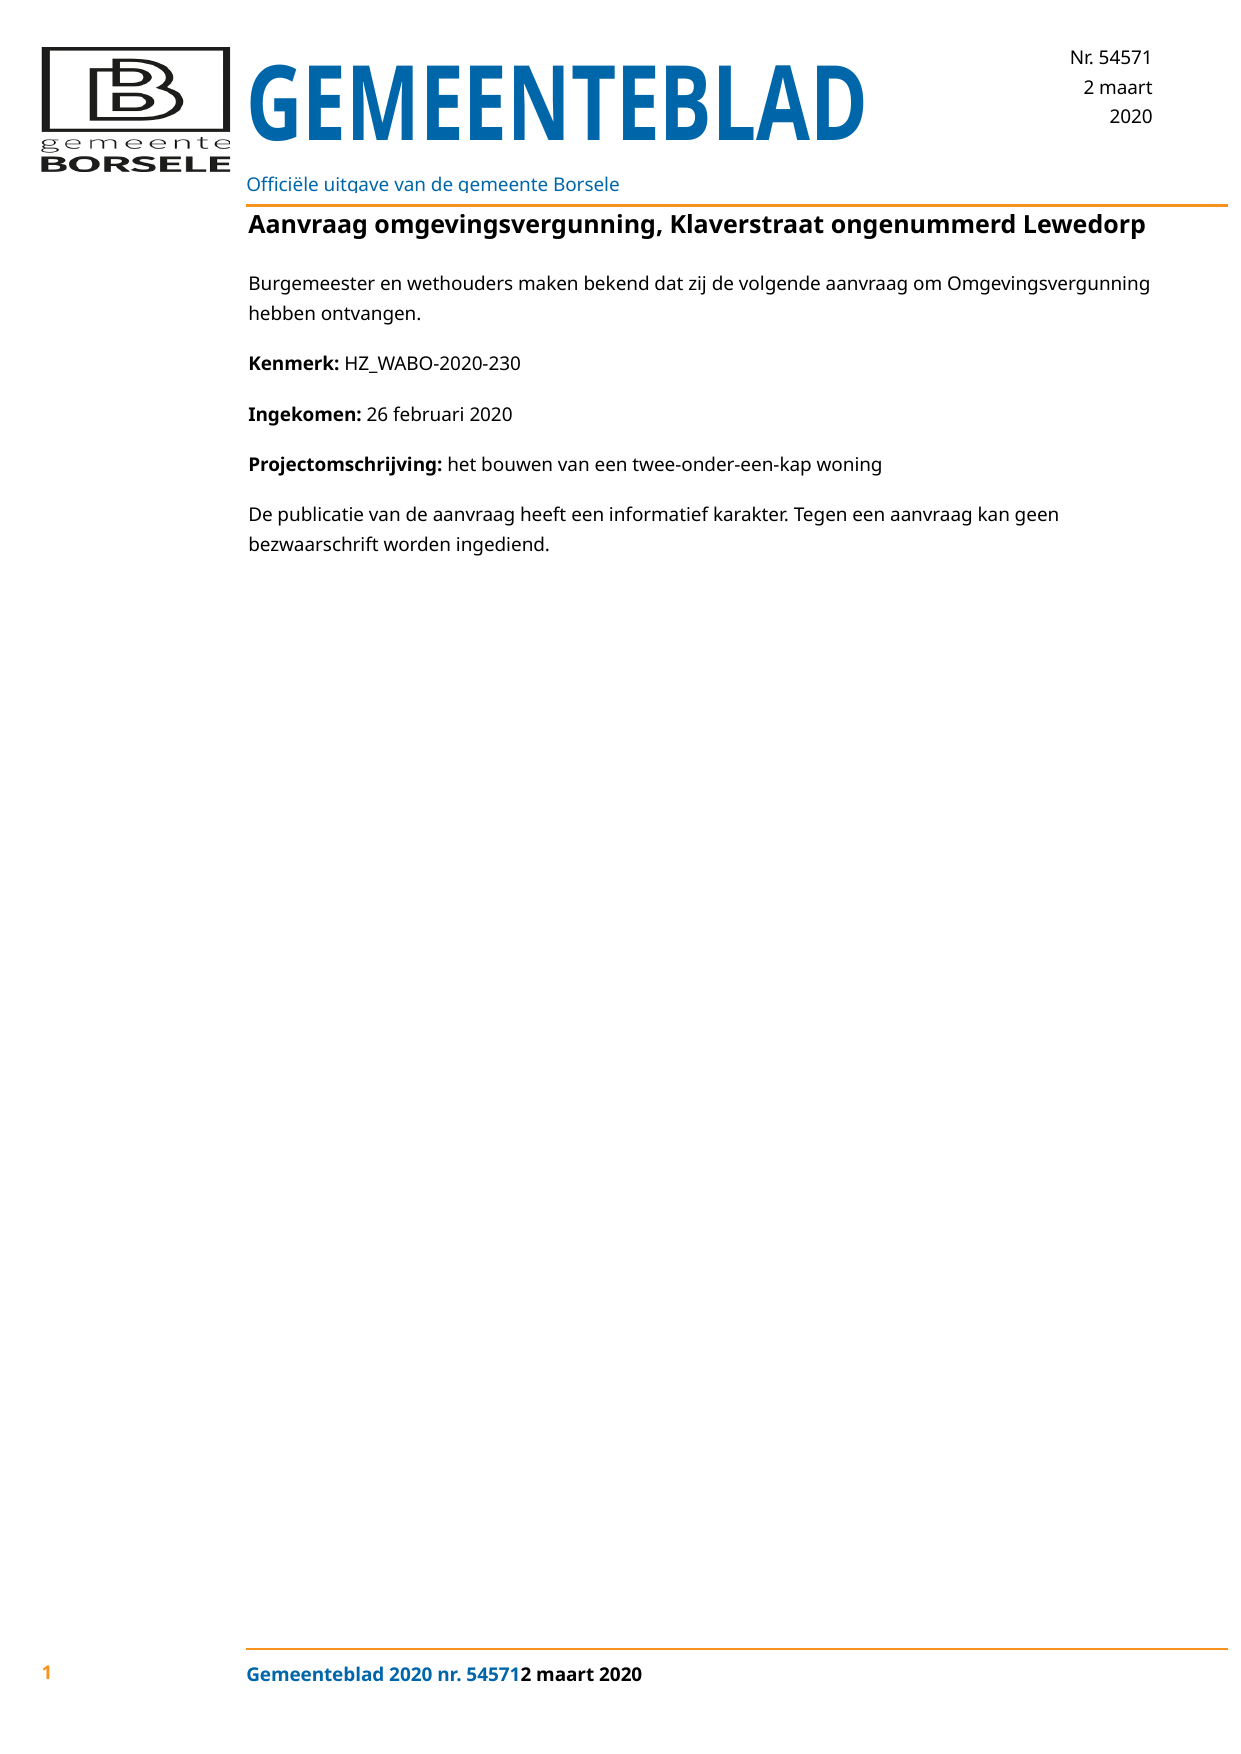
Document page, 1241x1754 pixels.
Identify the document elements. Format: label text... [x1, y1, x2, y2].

text Projectomschrijving: het bouwen van een twee-onder-een-kap woning [248, 451, 1152, 477]
text De publicatie van de aanvraag heeft een informatief karakter. Tegen een aanvraag kan geen bezwaarschrift worden ingediend. [248, 502, 1152, 557]
text Burgemeester en wethouders maken bekend dat zij de volgende aanvraag om Omgevingsvergunning hebben ontvangen. [248, 270, 1152, 326]
text Ingekomen: 26 februari 2020 [248, 401, 1152, 426]
picture [41, 47, 231, 172]
text Aanvraag omgevingsvergunning, Klaverstraat ongenummerd Lewedorp [248, 207, 1152, 241]
text Kenmerk: HZ_WABO-2020-230 [248, 350, 1152, 376]
